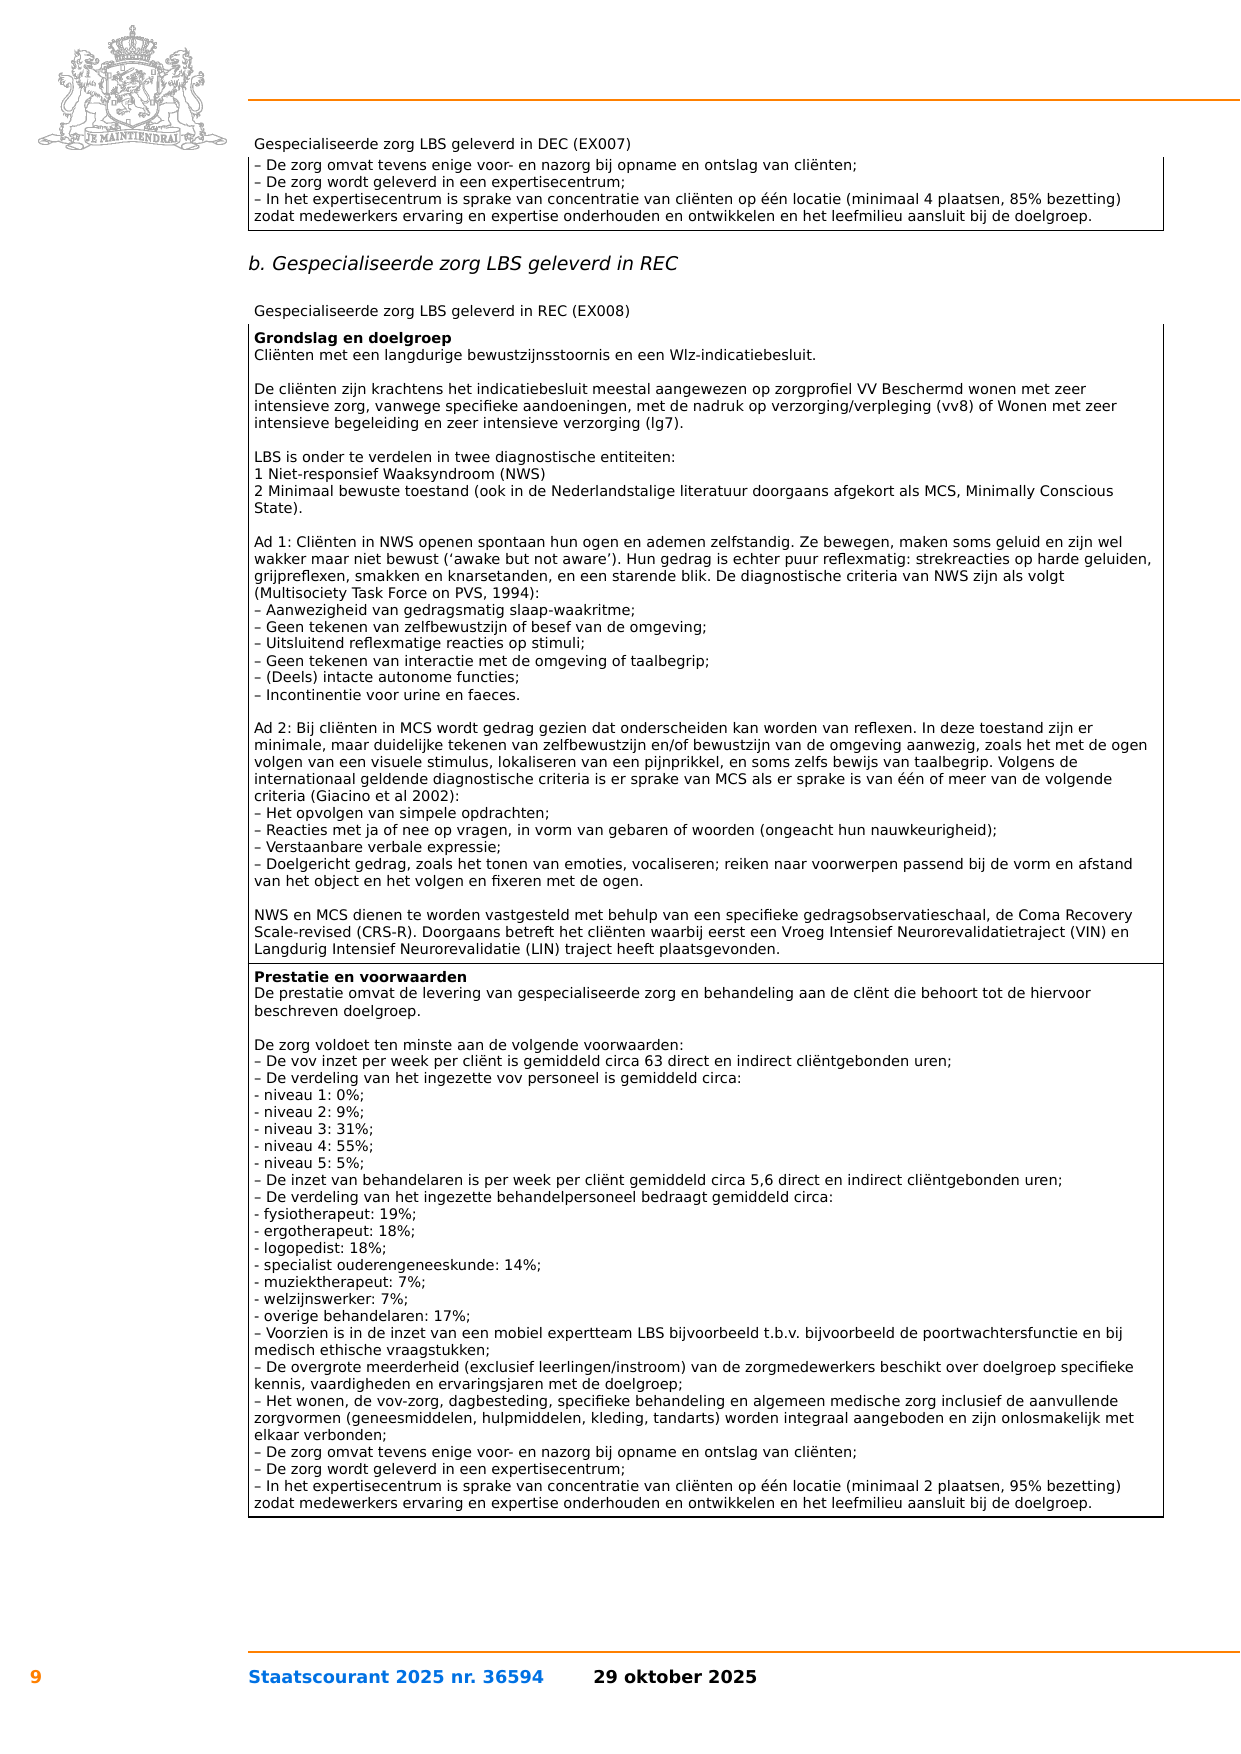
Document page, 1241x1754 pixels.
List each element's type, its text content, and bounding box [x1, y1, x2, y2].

table_cell NWS en MCS dienen te worden vastgesteld met behulp van een specifieke gedragsobservatieschaal, de Coma Recovery Scale-revised (CRS-R). Doorgaans betreft het cliënten waarbij eerst een Vroeg Intensief Neurorevalidatietraject (VIN) en Langdurig Intensief Neurorevalidatie (LIN) traject heeft plaatsgevonden. [249, 907, 1163, 963]
table_cell Prestatie en voorwaarden De prestatie omvat de levering van gespecialiseerde zorg en behandeling aan de clënt die behoort tot de hiervoor beschreven doelgroep. [249, 964, 1163, 1019]
table_cell De zorg voldoet ten minste aan de volgende voorwaarden: – De vov inzet per week per cliënt is gemiddeld circa 63 direct en indirect cliëntgebonden uren; – De verdeling van het ingezette vov personeel is gemiddeld circa: - niveau 1: 0%; - niveau 2: 9%; - niveau 3: 31%; - niveau 4: 55%; - niveau 5: 5%; – De inzet van behandelaren is per week per cliënt gemiddeld circa 5,6 direct en indirect cliëntgebonden uren; – De verdeling van het ingezette behandelpersoneel bedraagt gemiddeld circa: - fysiotherapeut: 19%; - ergotherapeut: 18%; - logopedist: 18%; - specialist ouderengeneeskunde: 14%; - muziektherapeut: 7%; - welzijnswerker: 7%; - overige behandelaren: 17%; – Voorzien is in de inzet van een mobiel expertteam LBS bijvoorbeeld t.b.v. bijvoorbeeld de poortwachtersfunctie en bij medisch ethische vraagstukken; – De overgrote meerderheid (exclusief leerlingen/instroom) van de zorgmedewerkers beschikt over doelgroep specifieke kennis, vaardigheden en ervaringsjaren met de doelgroep; – Het wonen, de vov-zorg, dagbesteding, specifieke behandeling en algemeen medische zorg inclusief de aanvullende zorgvormen (geneesmiddelen, hulpmiddelen, kleding, tandarts) worden integraal aangeboden en zijn onlosmakelijk met elkaar verbonden; – De zorg omvat tevens enige voor- en nazorg bij opname en ontslag van cliënten; – De zorg wordt geleverd in een expertisecentrum; – In het expertisecentrum is sprake van concentratie van cliënten op één locatie (minimaal 2 plaatsen, 95% bezetting) zodat medewerkers ervaring en expertise onderhouden en ontwikkelen en het leefmilieu aansluit bij de doelgroep. [249, 1036, 1163, 1516]
table_cell [249, 517, 1163, 533]
table_header Gespecialiseerde zorg LBS geleverd in DEC (EX007) [249, 131, 1163, 157]
table_cell Grondslag en doelgroep Cliënten met een langdurige bewustzijnsstoornis en een Wlz-indicatiebesluit. [249, 325, 1163, 364]
table_cell [249, 432, 1163, 449]
table_cell [249, 703, 1163, 720]
table_cell [249, 890, 1163, 907]
table_cell [249, 1019, 1163, 1036]
subtitle b. Gespecialiseerde zorg LBS geleverd in REC [248, 253, 1163, 275]
table_cell Ad 1: Cliënten in NWS openen spontaan hun ogen en ademen zelfstandig. Ze bewegen, maken soms geluid en zijn wel wakker maar niet bewust (‘awake but not aware’). Hun gedrag is echter puur reflexmatig: strekreacties op harde geluiden, grijpreflexen, smakken en knarsetanden, en een starende blik. De diagnostische criteria van NWS zijn als volgt (Multisociety Task Force on PVS, 1994): – Aanwezigheid van gedragsmatig slaap-waakritme; – Geen tekenen van zelfbewustzijn of besef van de omgeving; – Uitsluitend reflexmatige reacties op stimuli; – Geen tekenen van interactie met de omgeving of taalbegrip; – (Deels) intacte autonome functies; – Incontinentie voor urine en faeces. [249, 534, 1163, 703]
picture [38, 25, 227, 150]
table_cell De cliënten zijn krachtens het indicatiebesluit meestal aangewezen op zorgprofiel VV Beschermd wonen met zeer intensieve zorg, vanwege specifieke aandoeningen, met de nadruk op verzorging/verpleging (vv8) of Wonen met zeer intensieve begeleiding en zeer intensieve verzorging (lg7). [249, 381, 1163, 432]
table_cell Ad 2: Bij cliënten in MCS wordt gedrag gezien dat onderscheiden kan worden van reflexen. In deze toestand zijn er minimale, maar duidelijke tekenen van zelfbewustzijn en/of bewustzijn van de omgeving aanwezig, zoals het met de ogen volgen van een visuele stimulus, lokaliseren van een pijnprikkel, en soms zelfs bewijs van taalbegrip. Volgens de internationaal geldende diagnostische criteria is er sprake van MCS als er sprake is van één of meer van de volgende criteria (Giacino et al 2002): – Het opvolgen van simpele opdrachten; – Reacties met ja of nee op vragen, in vorm van gebaren of woorden (ongeacht hun nauwkeurigheid); – Verstaanbare verbale expressie; – Doelgericht gedrag, zoals het tonen van emoties, vocaliseren; reiken naar voorwerpen passend bij de vorm en afstand van het object en het volgen en fixeren met de ogen. [249, 720, 1163, 890]
table_header Gespecialiseerde zorg LBS geleverd in REC (EX008) [249, 298, 1163, 324]
table_cell [249, 364, 1163, 381]
table_cell – De zorg omvat tevens enige voor- en nazorg bij opname en ontslag van cliënten; – De zorg wordt geleverd in een expertisecentrum; – In het expertisecentrum is sprake van concentratie van cliënten op één locatie (minimaal 4 plaatsen, 85% bezetting) zodat medewerkers ervaring en expertise onderhouden en ontwikkelen en het leefmilieu aansluit bij de doelgroep. [249, 158, 1163, 230]
table_cell LBS is onder te verdelen in twee diagnostische entiteiten: 1 Niet-responsief Waaksyndroom (NWS) 2 Minimaal bewuste toestand (ook in de Nederlandstalige literatuur doorgaans afgekort als MCS, Minimally Conscious State). [249, 449, 1163, 517]
